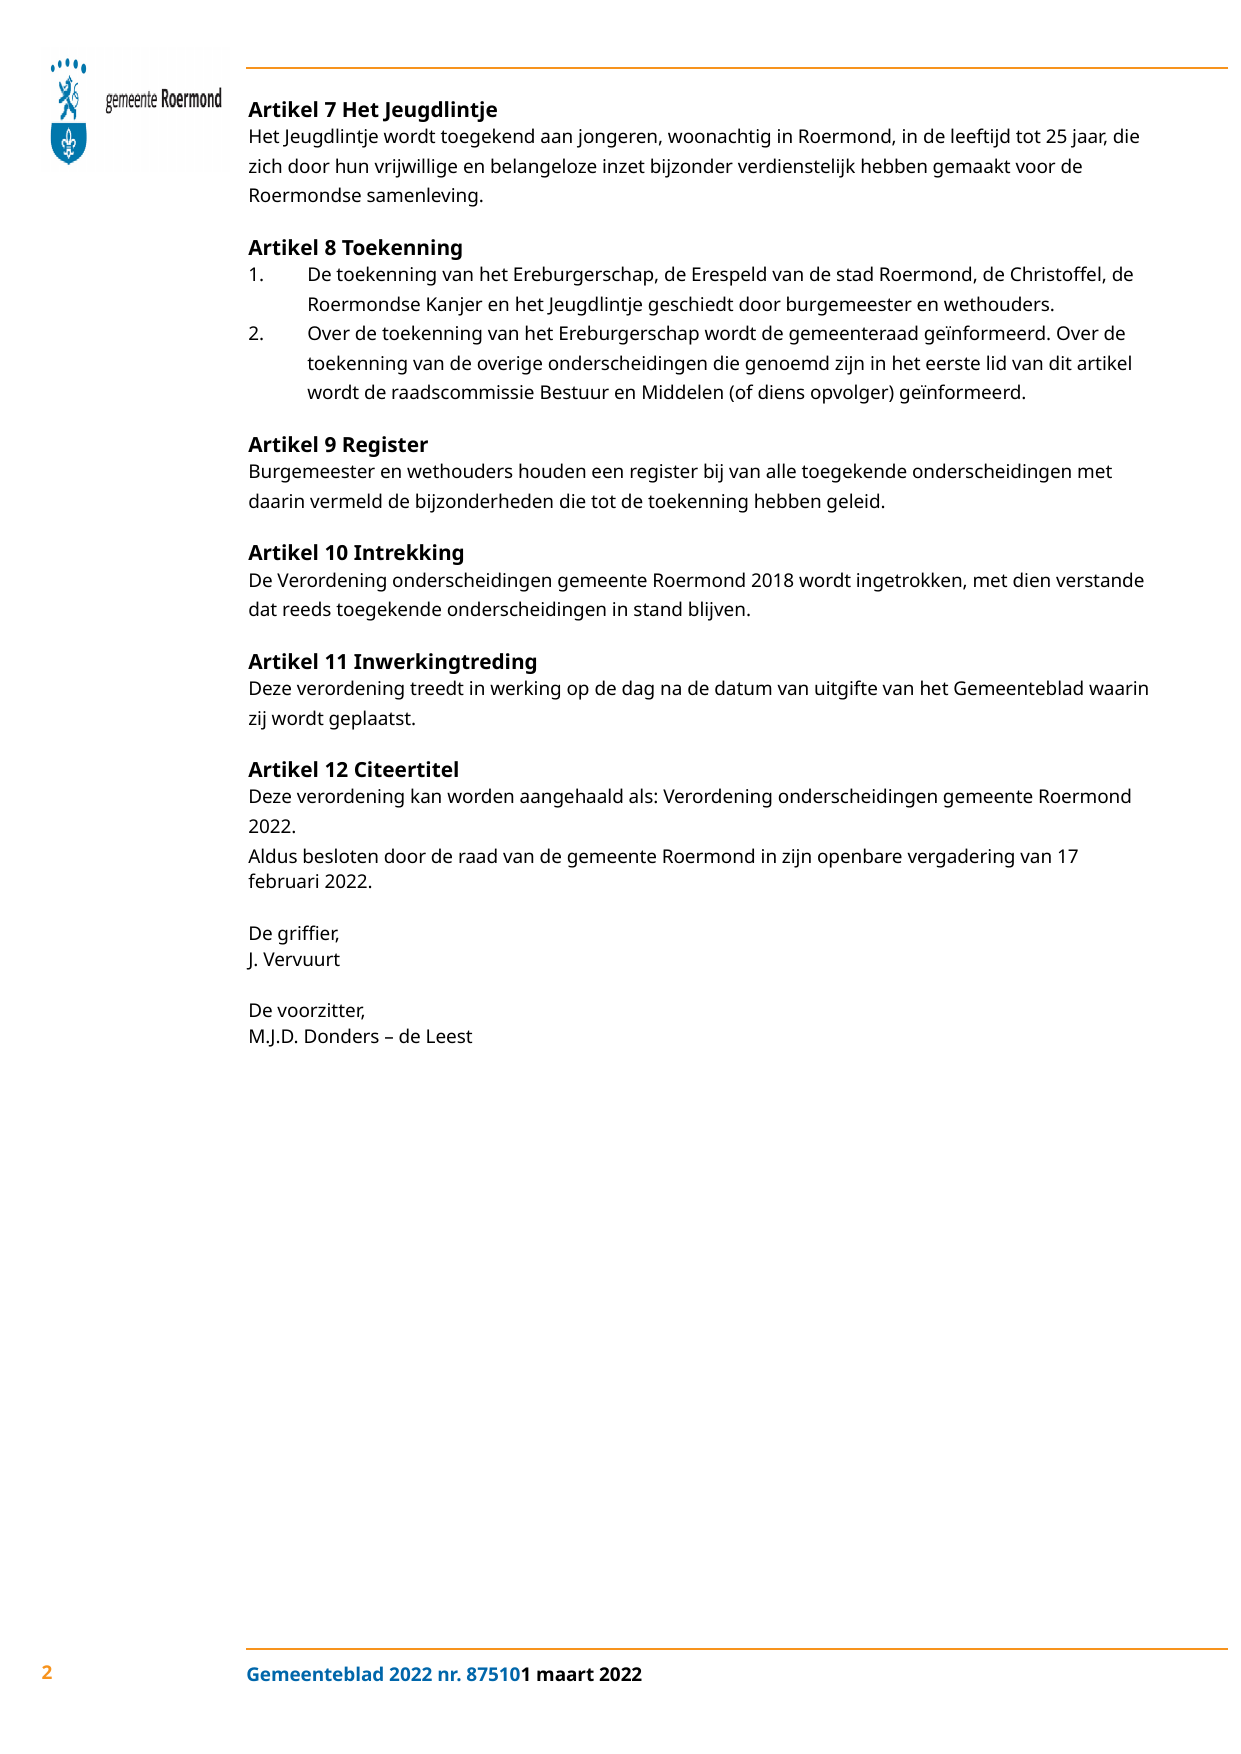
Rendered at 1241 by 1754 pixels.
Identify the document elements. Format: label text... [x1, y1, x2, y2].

text Artikel 12 Citeertitel [248, 755, 1152, 784]
text Deze verordening treedt in werking op de dag na de datum van uitgifte van het Gemeenteblad waarin zij wordt geplaatst. [248, 675, 1152, 731]
text Artikel 9 Register [248, 430, 1152, 458]
text Artikel 7 Het Jeugdlintje [248, 95, 1152, 123]
picture [41, 47, 231, 172]
text Artikel 10 Intrekking [248, 538, 1152, 567]
list Over de toekenning van het Ereburgerschap wordt de gemeenteraad geïnformeerd. Over de toekenning van de overige onderscheidingen die genoemd zijn in het eerste lid van dit artikel wordt de raadscommissie Bestuur en Middelen (of diens opvolger) geïnformeerd. [248, 320, 1152, 405]
text Burgemeester en wethouders houden een register bij van alle toegekende onderscheidingen met daarin vermeld de bijzonderheden die tot de toekenning hebben geleid. [248, 458, 1152, 514]
text Artikel 11 Inwerkingtreding [248, 647, 1152, 675]
text Het Jeugdlintje wordt toegekend aan jongeren, woonachtig in Roermond, in de leeftijd tot 25 jaar, die zich door hun vrijwillige en belangeloze inzet bijzonder verdienstelijk hebben gemaakt voor de Roermondse samenleving. [248, 123, 1152, 208]
text J. Vervuurt [248, 946, 1152, 972]
text Artikel 8 Toekenning [248, 233, 1152, 261]
text De Verordening onderscheidingen gemeente Roermond 2018 wordt ingetrokken, met dien verstande dat reeds toegekende onderscheidingen in stand blijven. [248, 567, 1152, 622]
text Aldus besloten door de raad van de gemeente Roermond in zijn openbare vergadering van 17 februari 2022. [248, 843, 1152, 894]
text De voorzitter, [248, 997, 1152, 1023]
text Deze verordening kan worden aangehaald als: Verordening onderscheidingen gemeente Roermond 2022. [248, 784, 1152, 839]
text De griffier, [248, 920, 1152, 946]
text M.J.D. Donders – de Leest [248, 1023, 1152, 1049]
list De toekenning van het Ereburgerschap, de Erespeld van de stad Roermond, de Christoffel, de Roermondse Kanjer en het Jeugdlintje geschiedt door burgemeester en wethouders. [248, 261, 1152, 317]
